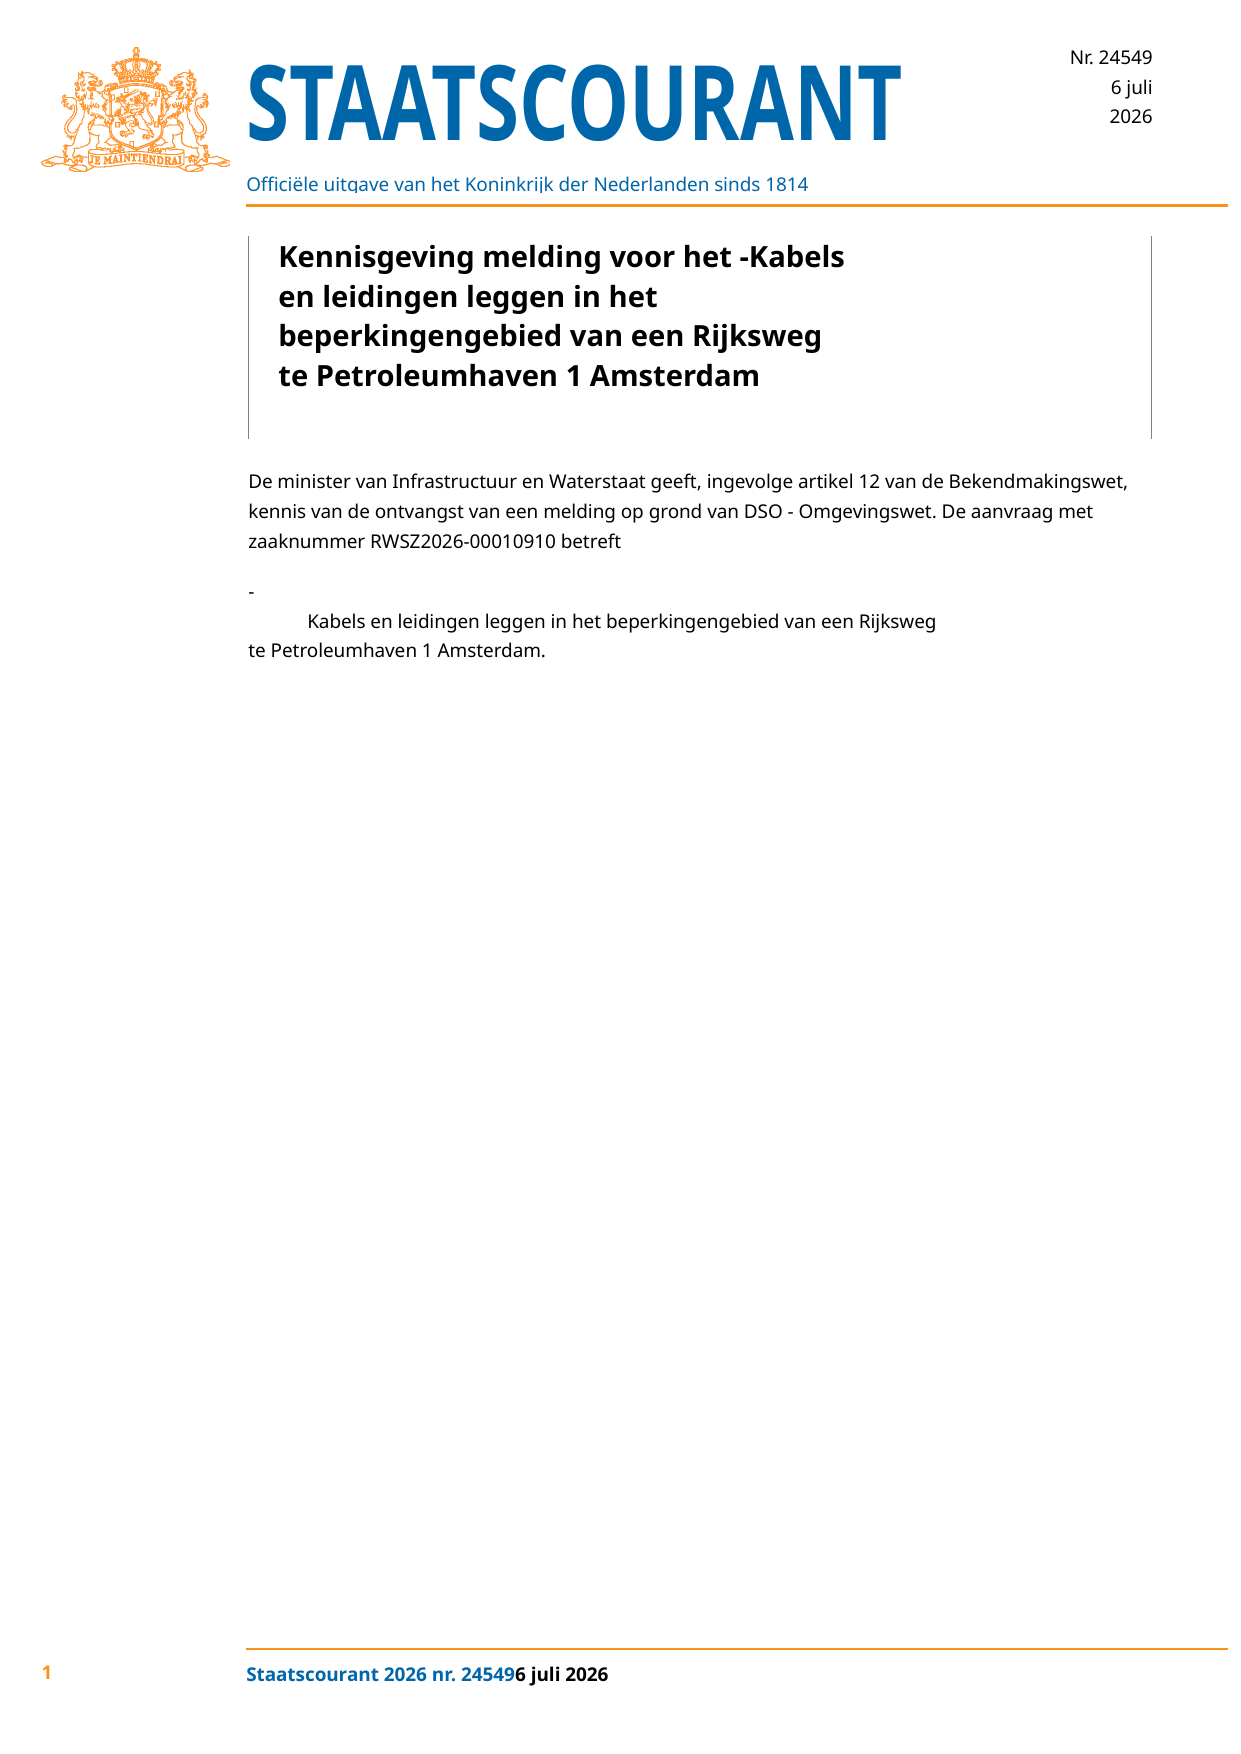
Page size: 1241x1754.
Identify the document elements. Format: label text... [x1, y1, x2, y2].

picture [912, 236, 1090, 414]
table_header [850, 236, 912, 413]
picture [41, 47, 231, 172]
table_header Kennisgeving melding voor het -Kabels en leidingen leggen in het beperkingengebied van een Rijksweg te Petroleumhaven 1 Amsterdam [249, 236, 850, 439]
text te Petroleumhaven 1 Amsterdam. [248, 637, 1152, 663]
text De minister van Infrastructuur en Waterstaat geeft, ingevolge artikel 12 van de Bekendmakingswet, kennis van de ontvangst van een melding op grond van DSO - Omgevingswet. De aanvraag met zaaknummer RWSZ2026-00010910 betreft [248, 469, 1152, 553]
list Kabels en leidingen leggen in het beperkingengebied van een Rijksweg [248, 608, 1152, 633]
table_header [1090, 236, 1151, 413]
table_header [850, 414, 1151, 439]
